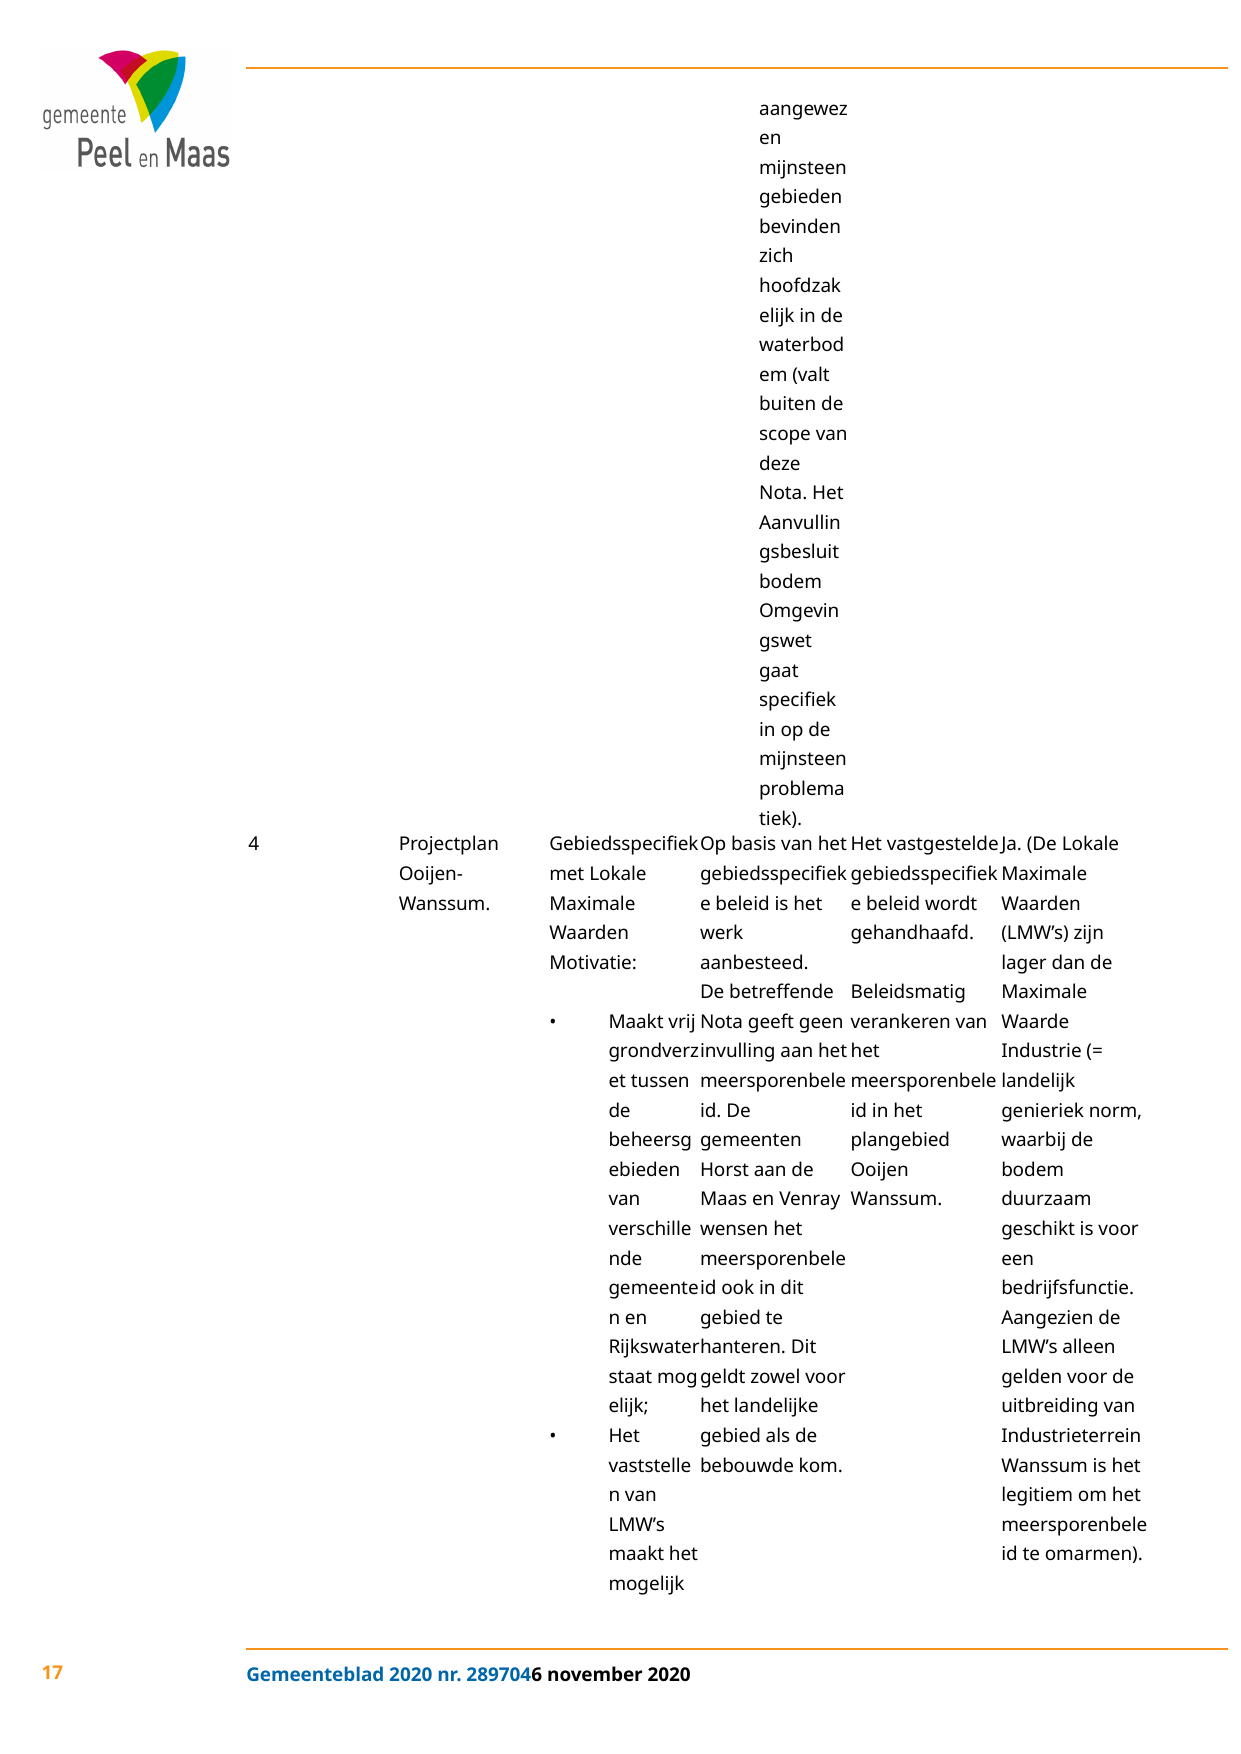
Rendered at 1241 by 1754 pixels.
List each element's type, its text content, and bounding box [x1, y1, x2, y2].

picture [41, 47, 231, 172]
table_cell aangewezen mijnsteengebieden bevinden zich hoofdzakelijk in de waterbodem (valt buiten de scope van deze Nota. Het Aanvullingsbesluit bodem Omgevingswet gaat specifiek in op de mijnsteenproblematiek). [700, 95, 850, 831]
table_cell [850, 95, 1001, 831]
table_cell Ja. (De Lokale Maximale Waarden (LMW’s) zijn lager dan de Maximale Waarde Industrie (= landelijk genieriek norm, waarbij de bodem duurzaam geschikt is voor een bedrijfsfunctie. Aangezien de LMW’s alleen gelden voor de uitbreiding van Industrieterrein Wanssum is het legitiem om het meersporenbeleid te omarmen). [1001, 831, 1152, 1596]
table_cell Projectplan Ooijen-Wanssum. [399, 831, 549, 1596]
table_cell [248, 95, 398, 831]
table_cell [399, 95, 549, 831]
table_cell Op basis van het gebiedsspecifieke beleid is het werk aanbesteed. De betreffende Nota geeft geen invulling aan het meersporenbeleid. De gemeenten Horst aan de Maas en Venray wensen het meersporenbeleid ook in dit gebied te hanteren. Dit geldt zowel voor het landelijke gebied als de bebouwde kom. [700, 831, 850, 1596]
table_cell [549, 95, 700, 831]
table_cell Gebiedsspecifiek met Lokale Maximale Waarden Motivatie: Maakt vrij grondverzet tussen de beheersgebieden van verschillende gemeenten en Rijkswaterstaat mogelijk; Het vaststellen van LMW’s maakt het mogelijk [549, 831, 700, 1596]
table_cell 4 [248, 831, 398, 1596]
table_cell [1001, 95, 1152, 831]
table_cell Het vastgestelde gebiedsspecifieke beleid wordt gehandhaafd. Beleidsmatig verankeren van het meersporenbeleid in het plangebied Ooijen Wanssum. [850, 831, 1001, 1596]
